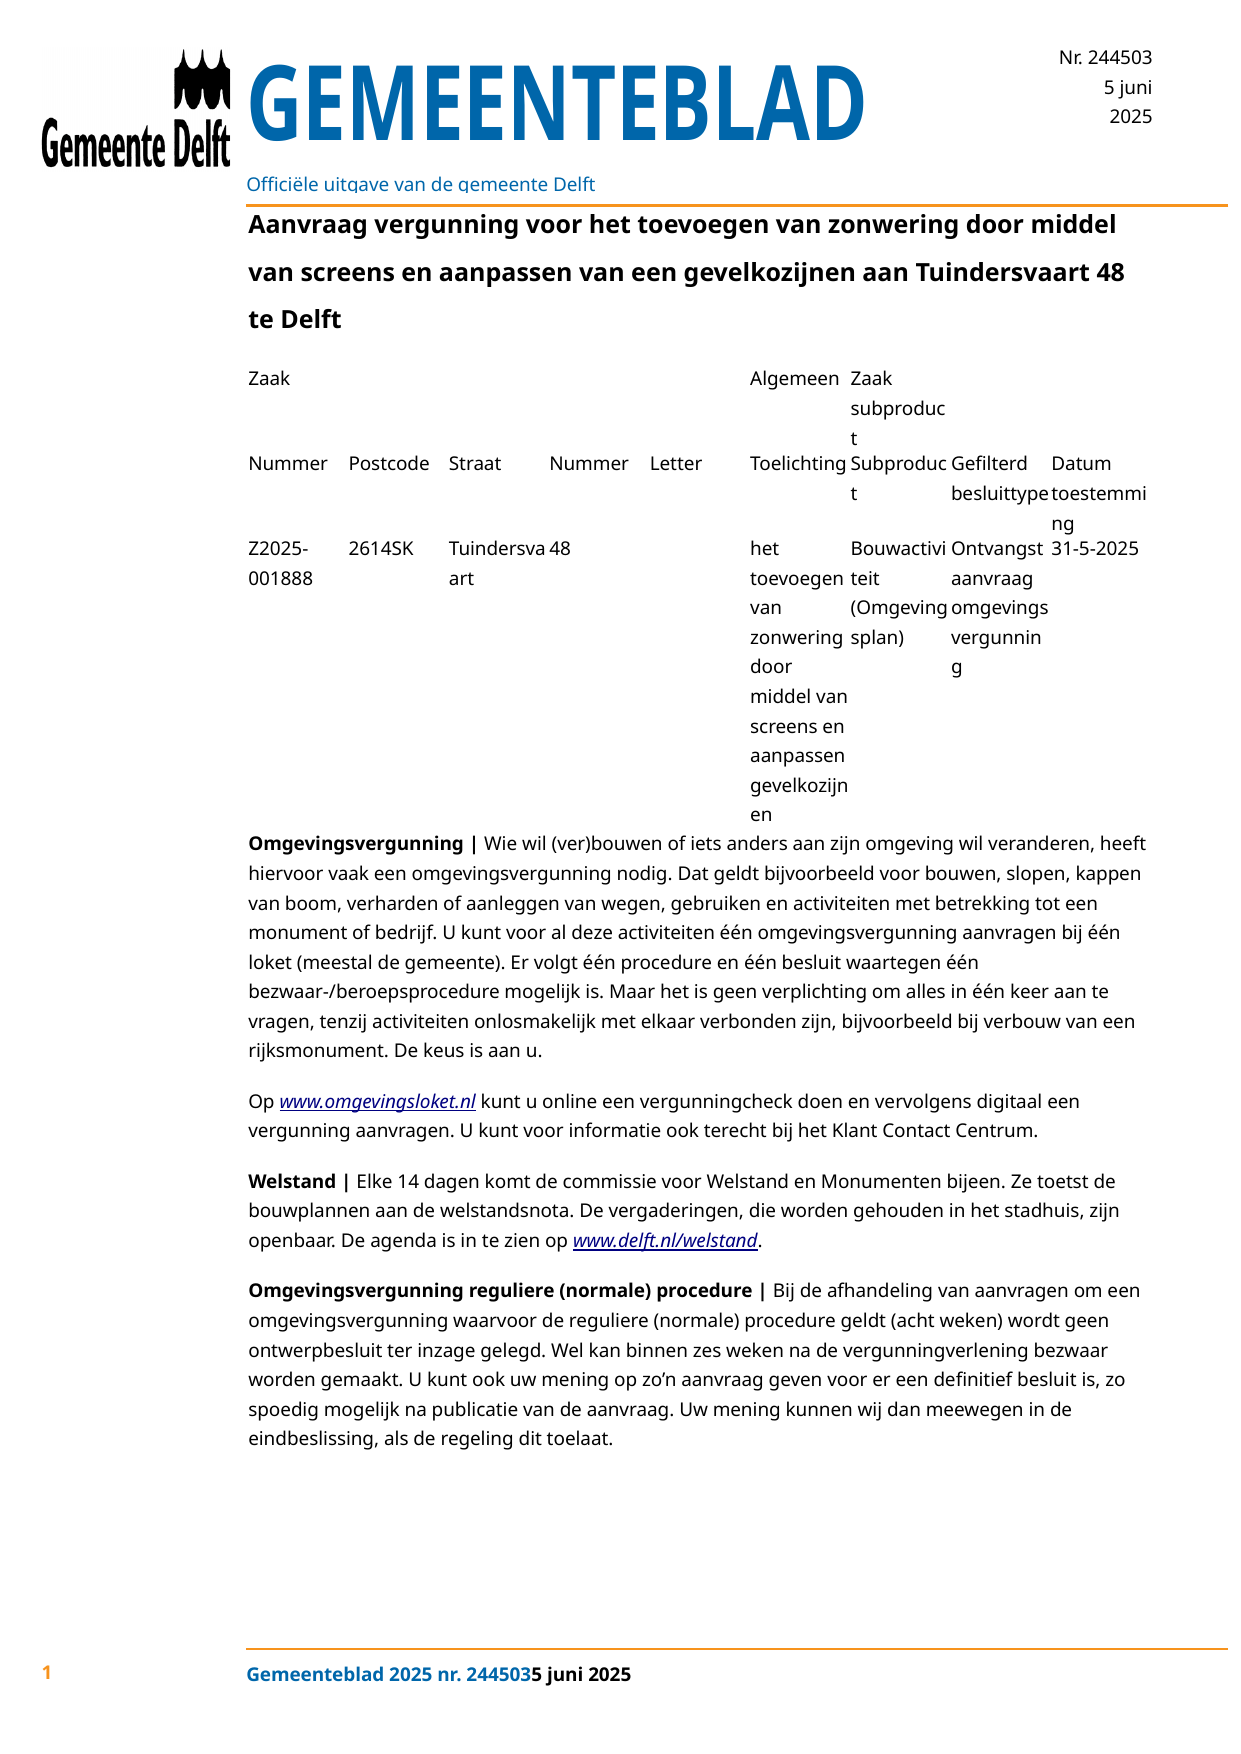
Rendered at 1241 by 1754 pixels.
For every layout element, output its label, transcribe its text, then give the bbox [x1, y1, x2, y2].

table_cell Nummer [549, 451, 649, 535]
text Welstand | Elke 14 dagen komt de commissie voor Welstand en Monumenten bijeen. Ze toetst de bouwplannen aan de welstandsnota. De vergaderingen, die worden gehouden in het stadhuis, zijn openbaar. De agenda is in te zien op www.delft.nl/welstand. [248, 1168, 1152, 1253]
picture [41, 47, 231, 172]
table_header [348, 366, 449, 451]
table_cell [650, 535, 750, 827]
table_cell Subproduct [850, 451, 951, 535]
table_cell Z2025-001888 [248, 535, 348, 827]
table_header [1051, 366, 1152, 451]
table_header Zaak subproduct [850, 366, 951, 451]
table_header [449, 366, 549, 451]
text Omgevingsvergunning reguliere (normale) procedure | Bij de afhandeling van aanvragen om een omgevingsvergunning waarvoor de reguliere (normale) procedure geldt (acht weken) wordt geen ontwerpbesluit ter inzage gelegd. Wel kan binnen zes weken na de vergunningverlening bezwaar worden gemaakt. U kunt ook uw mening op zo’n aanvraag geven voor er een definitief besluit is, zo spoedig mogelijk na publicatie van de aanvraag. Uw mening kunnen wij dan meewegen in de eindbeslissing, als de regeling dit toelaat. [248, 1278, 1152, 1451]
table_cell Bouwactiviteit (Omgevingsplan) [850, 535, 951, 827]
table_cell het toevoegen van zonwering door middel van screens en aanpassen gevelkozijnen [750, 535, 850, 827]
table_cell Gefilterd besluittype [951, 451, 1051, 535]
text Op www.omgevingsloket.nl kunt u online een vergunningcheck doen en vervolgens digitaal een vergunning aanvragen. U kunt voor informatie ook terecht bij het Klant Contact Centrum. [248, 1088, 1152, 1143]
table_header Zaak [248, 366, 348, 451]
table_cell 48 [549, 535, 649, 827]
table_header [951, 366, 1051, 451]
table_cell Ontvangst aanvraag omgevingsvergunning [951, 535, 1051, 827]
text Omgevingsvergunning | Wie wil (ver)bouwen of iets anders aan zijn omgeving wil veranderen, heeft hiervoor vaak een omgevingsvergunning nodig. Dat geldt bijvoorbeeld voor bouwen, slopen, kappen van boom, verharden of aanleggen van wegen, gebruiken en activiteiten met betrekking tot een monument of bedrijf. U kunt voor al deze activiteiten één omgevingsvergunning aanvragen bij één loket (meestal de gemeente). Er volgt één procedure en één besluit waartegen één bezwaar-/beroepsprocedure mogelijk is. Maar het is geen verplichting om alles in één keer aan te vragen, tenzij activiteiten onlosmakelijk met elkaar verbonden zijn, bijvoorbeeld bij verbouw van een rijksmonument. De keus is aan u. [248, 831, 1152, 1063]
table_header Algemeen [750, 366, 850, 451]
table_cell Toelichting [750, 451, 850, 535]
table_header [549, 366, 649, 451]
table_header [650, 366, 750, 451]
table_cell Datum toestemming [1051, 451, 1152, 535]
table_cell Straat [449, 451, 549, 535]
table_cell 2614SK [348, 535, 449, 827]
text Aanvraag vergunning voor het toevoegen van zonwering door middel van screens en aanpassen van een gevelkozijnen aan Tuindersvaart 48 te Delft [248, 207, 1152, 336]
table_cell Tuindersvaart [449, 535, 549, 827]
table_cell 31-5-2025 [1051, 535, 1152, 827]
table_cell Letter [650, 451, 750, 535]
table_cell Nummer [248, 451, 348, 535]
table_cell Postcode [348, 451, 449, 535]
